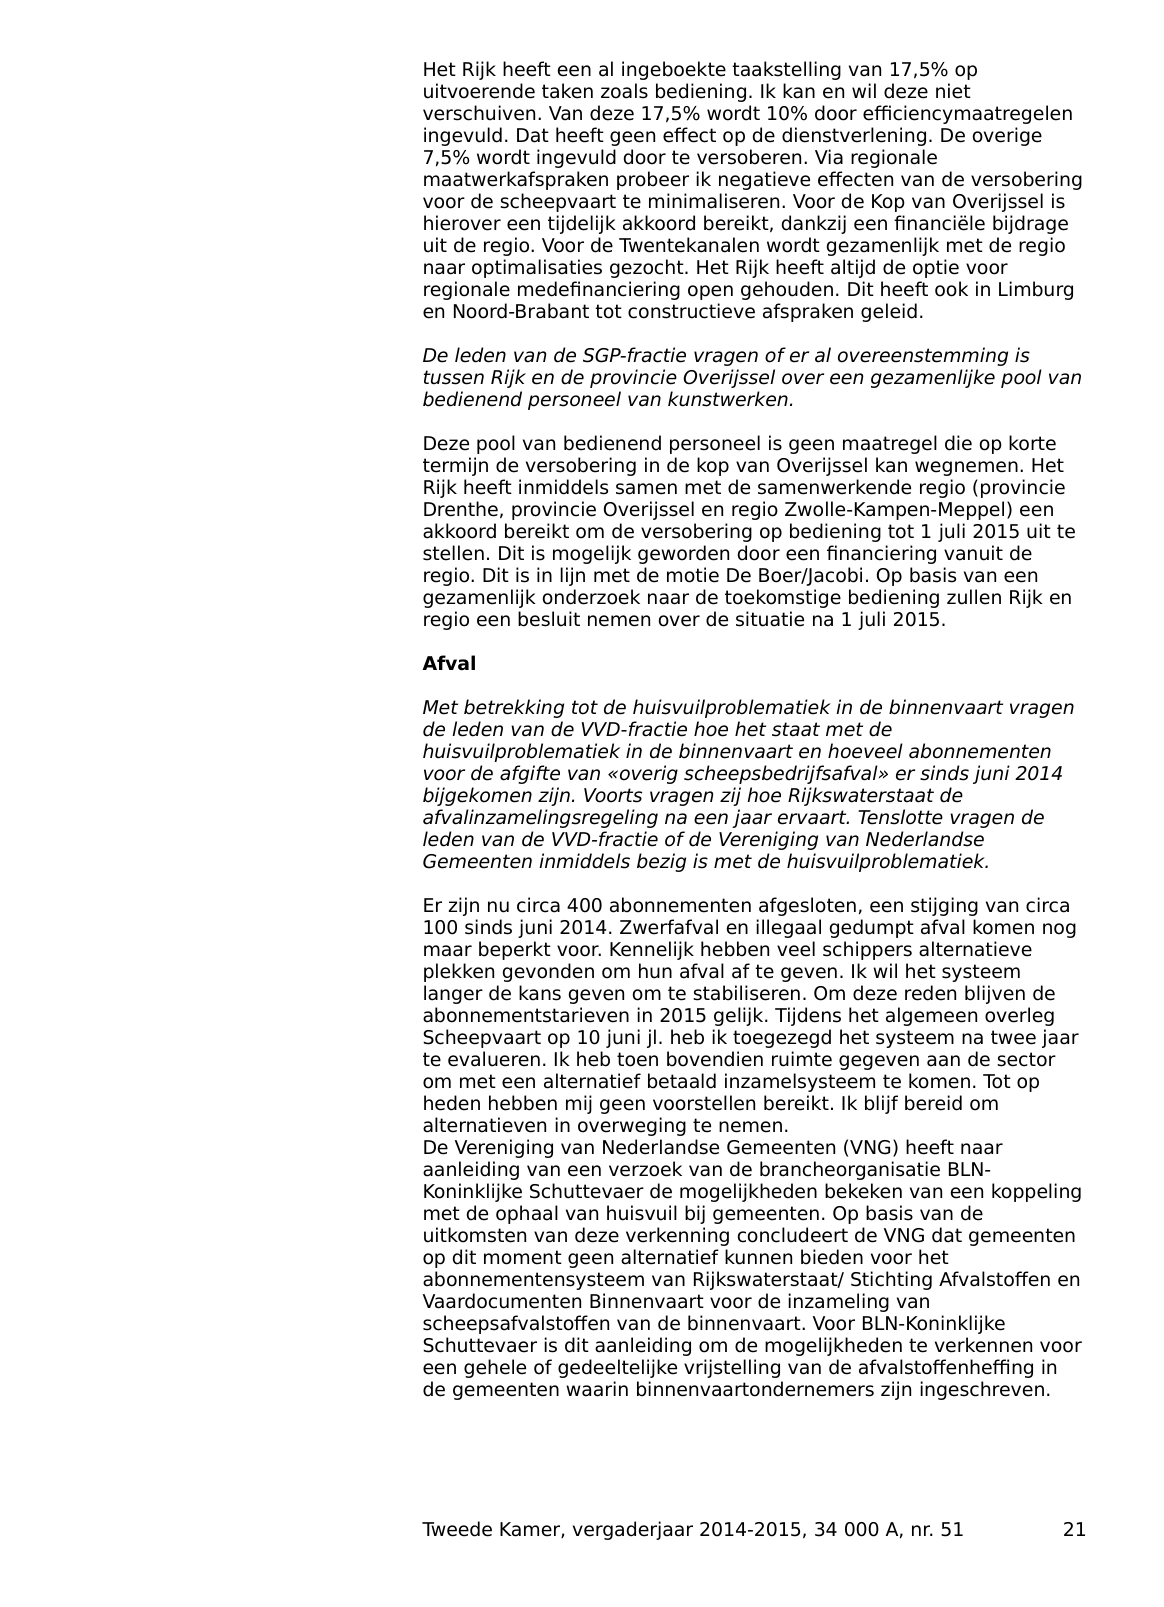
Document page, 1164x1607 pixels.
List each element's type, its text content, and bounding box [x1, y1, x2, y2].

text Met betrekking tot de huisvuilproblematiek in de binnenvaart vragen de leden van de VVD-fractie hoe het staat met de huisvuilproblematiek in de binnenvaart en hoeveel abonnementen voor de afgifte van «overig scheepsbedrijfsafval» er sinds juni 2014 bijgekomen zijn. Voorts vragen zij hoe Rijkswaterstaat de afvalinzamelingsregeling na een jaar ervaart. Tenslotte vragen de leden van de VVD-fractie of de Vereniging van Nederlandse Gemeenten inmiddels bezig is met de huisvuilproblematiek. [422, 697, 1087, 873]
text Er zijn nu circa 400 abonnementen afgesloten, een stijging van circa 100 sinds juni 2014. Zwerfafval en illegaal gedumpt afval komen nog maar beperkt voor. Kennelijk hebben veel schippers alternatieve plekken gevonden om hun afval af te geven. Ik wil het systeem langer de kans geven om te stabiliseren. Om deze reden blijven de abonnementstarieven in 2015 gelijk. Tijdens het algemeen overleg Scheepvaart op 10 juni jl. heb ik toegezegd het systeem na twee jaar te evalueren. Ik heb toen bovendien ruimte gegeven aan de sector om met een alternatief betaald inzamelsysteem te komen. Tot op heden hebben mij geen voorstellen bereikt. Ik blijf bereid om alternatieven in overweging te nemen. [422, 895, 1087, 1137]
text Het Rijk heeft een al ingeboekte taakstelling van 17,5% op uitvoerende taken zoals bediening. Ik kan en wil deze niet verschuiven. Van deze 17,5% wordt 10% door efficiencymaatregelen ingevuld. Dat heeft geen effect op de dienstverlening. De overige 7,5% wordt ingevuld door te versoberen. Via regionale maatwerkafspraken probeer ik negatieve effecten van de versobering voor de scheepvaart te minimaliseren. Voor de Kop van Overijssel is hierover een tijdelijk akkoord bereikt, dankzij een financiële bijdrage uit de regio. Voor de Twentekanalen wordt gezamenlijk met de regio naar optimalisaties gezocht. Het Rijk heeft altijd de optie voor regionale medefinanciering open gehouden. Dit heeft ook in Limburg en Noord-Brabant tot constructieve afspraken geleid. [422, 59, 1087, 323]
text Deze pool van bedienend personeel is geen maatregel die op korte termijn de versobering in de kop van Overijssel kan wegnemen. Het Rijk heeft inmiddels samen met de samenwerkende regio (provincie Drenthe, provincie Overijssel en regio Zwolle-Kampen-Meppel) een akkoord bereikt om de versobering op bediening tot 1 juli 2015 uit te stellen. Dit is mogelijk geworden door een financiering vanuit de regio. Dit is in lijn met de motie De Boer/Jacobi. Op basis van een gezamenlijk onderzoek naar de toekomstige bediening zullen Rijk en regio een besluit nemen over de situatie na 1 juli 2015. [422, 433, 1087, 631]
text De leden van de SGP-fractie vragen of er al overeenstemming is tussen Rijk en de provincie Overijssel over een gezamenlijke pool van bedienend personeel van kunstwerken. [422, 345, 1087, 411]
subtitle Afval [422, 653, 1087, 675]
text De Vereniging van Nederlandse Gemeenten (VNG) heeft naar aanleiding van een verzoek van de brancheorganisatie BLN-Koninklijke Schuttevaer de mogelijkheden bekeken van een koppeling met de ophaal van huisvuil bij gemeenten. Op basis van de uitkomsten van deze verkenning concludeert de VNG dat gemeenten op dit moment geen alternatief kunnen bieden voor het abonnementensysteem van Rijkswaterstaat/ Stichting Afvalstoffen en Vaardocumenten Binnenvaart voor de inzameling van scheepsafvalstoffen van de binnenvaart. Voor BLN-Koninklijke Schuttevaer is dit aanleiding om de mogelijkheden te verkennen voor een gehele of gedeeltelijke vrijstelling van de afvalstoffenheffing in de gemeenten waarin binnenvaartondernemers zijn ingeschreven. [422, 1137, 1087, 1401]
